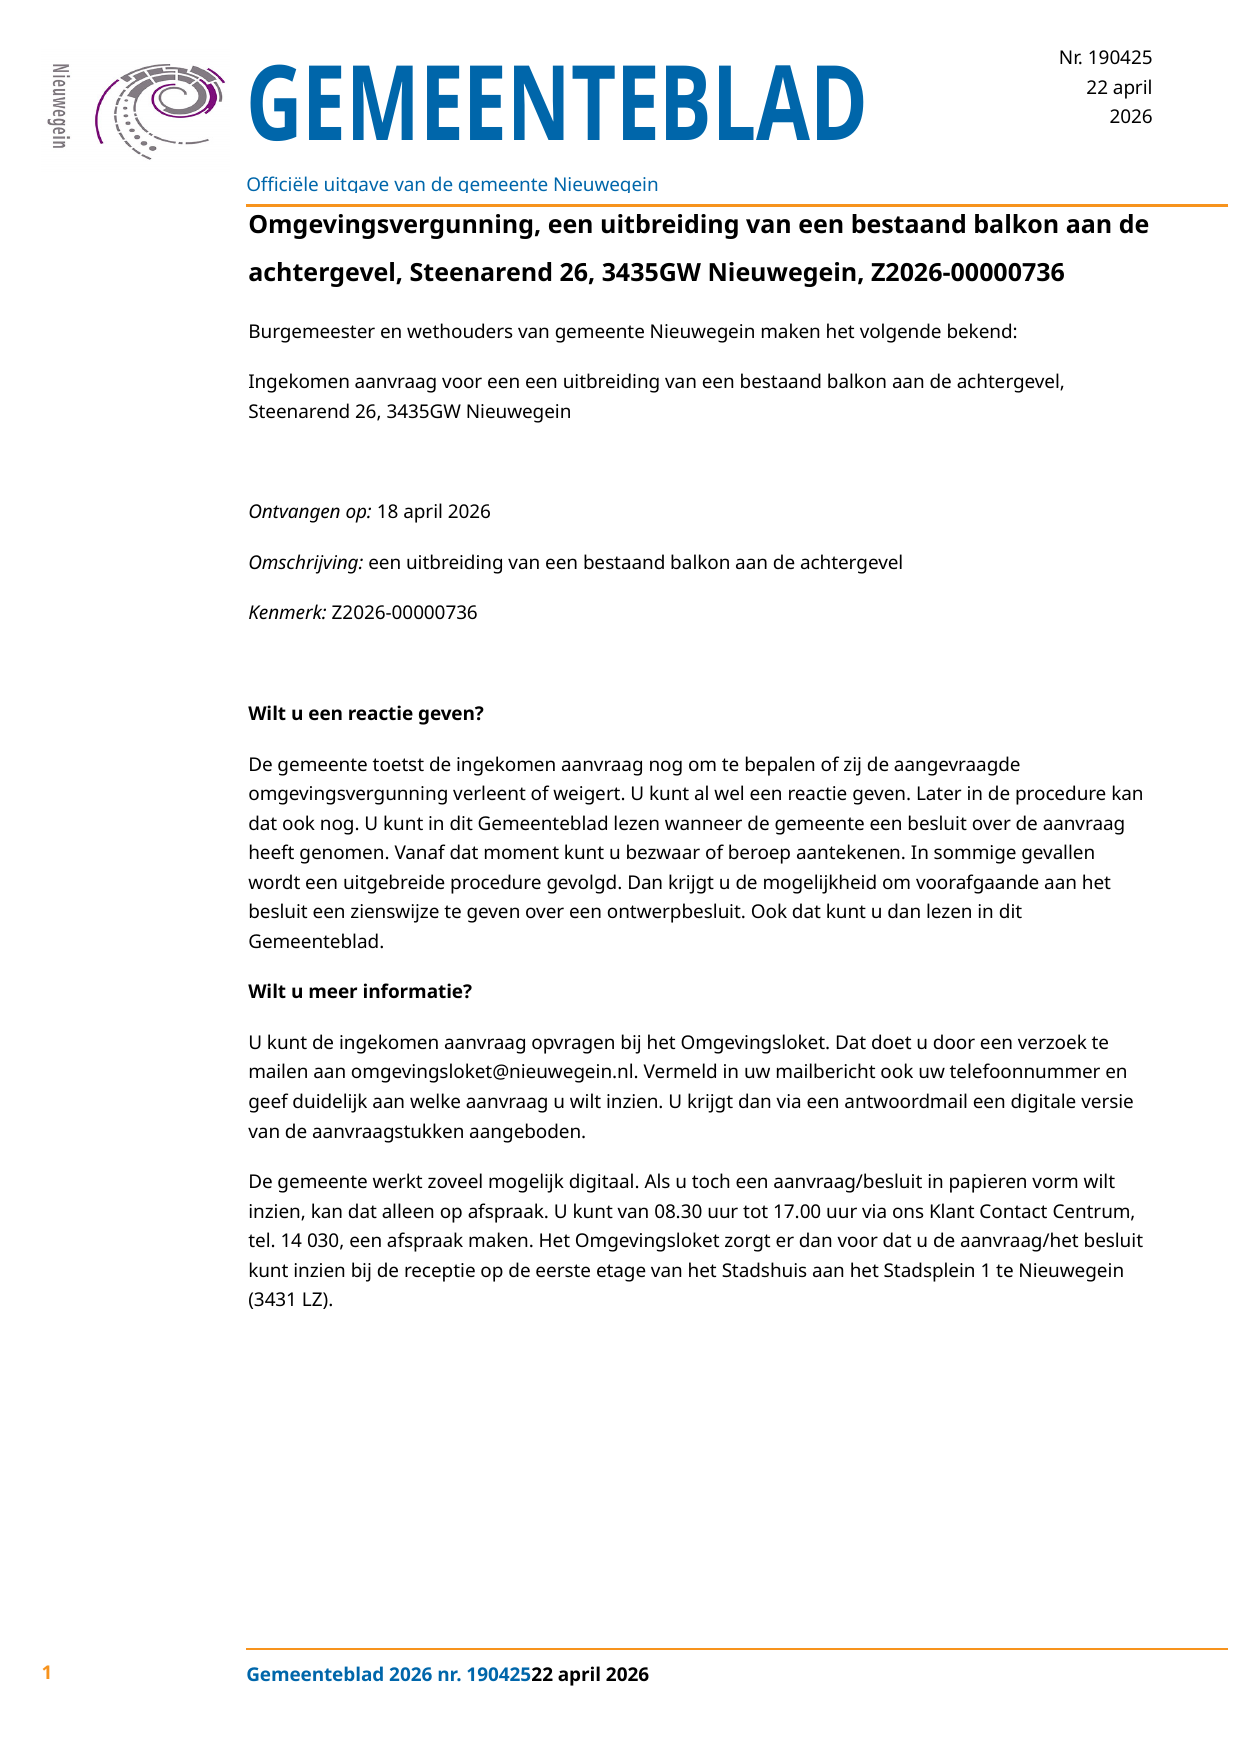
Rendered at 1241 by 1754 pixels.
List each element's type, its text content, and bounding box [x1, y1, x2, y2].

text Kenmerk: Z2026-00000736 [248, 599, 1152, 625]
text De gemeente toetst de ingekomen aanvraag nog om te bepalen of zij de aangevraagde omgevingsvergunning verleent of weigert. U kunt al wel een reactie geven. Later in de procedure kan dat ook nog. U kunt in dit Gemeenteblad lezen wanneer de gemeente een besluit over de aanvraag heeft genomen. Vanaf dat moment kunt u bezwaar of beroep aantekenen. In sommige gevallen wordt een uitgebreide procedure gevolgd. Dan krijgt u de mogelijkheid om voorafgaande aan het besluit een zienswijze te geven over een ontwerpbesluit. Ook dat kunt u dan lezen in dit Gemeenteblad. [248, 751, 1152, 954]
text De gemeente werkt zoveel mogelijk digitaal. Als u toch een aanvraag/besluit in papieren vorm wilt inzien, kan dat alleen op afspraak. U kunt van 08.30 uur tot 17.00 uur via ons Klant Contact Centrum, tel. 14 030, een afspraak maken. Het Omgevingsloket zorgt er dan voor dat u de aanvraag/het besluit kunt inzien bij de receptie op de eerste etage van het Stadshuis aan het Stadsplein 1 te Nieuwegein (3431 LZ). [248, 1168, 1152, 1312]
text Burgemeester en wethouders van gemeente Nieuwegein maken het volgende bekend: [248, 318, 1152, 344]
text Wilt u meer informatie? [248, 979, 1152, 1004]
text Omschrijving: een uitbreiding van een bestaand balkon aan de achtergevel [248, 549, 1152, 575]
picture [41, 47, 231, 172]
text Wilt u een reactie geven? [248, 700, 1152, 726]
text U kunt de ingekomen aanvraag opvragen bij het Omgevingsloket. Dat doet u door een verzoek te mailen aan omgevingsloket@nieuwegein.nl. Vermeld in uw mailbericht ook uw telefoonnummer en geef duidelijk aan welke aanvraag u wilt inzien. U krijgt dan via een antwoordmail een digitale versie van de aanvraagstukken aangeboden. [248, 1029, 1152, 1144]
text Ingekomen aanvraag voor een een uitbreiding van een bestaand balkon aan de achtergevel, Steenarend 26, 3435GW Nieuwegein [248, 368, 1152, 424]
text Omgevingsvergunning, een uitbreiding van een bestaand balkon aan de achtergevel, Steenarend 26, 3435GW Nieuwegein, Z2026-00000736 [248, 207, 1152, 288]
text Ontvangen op: 18 april 2026 [248, 499, 1152, 524]
